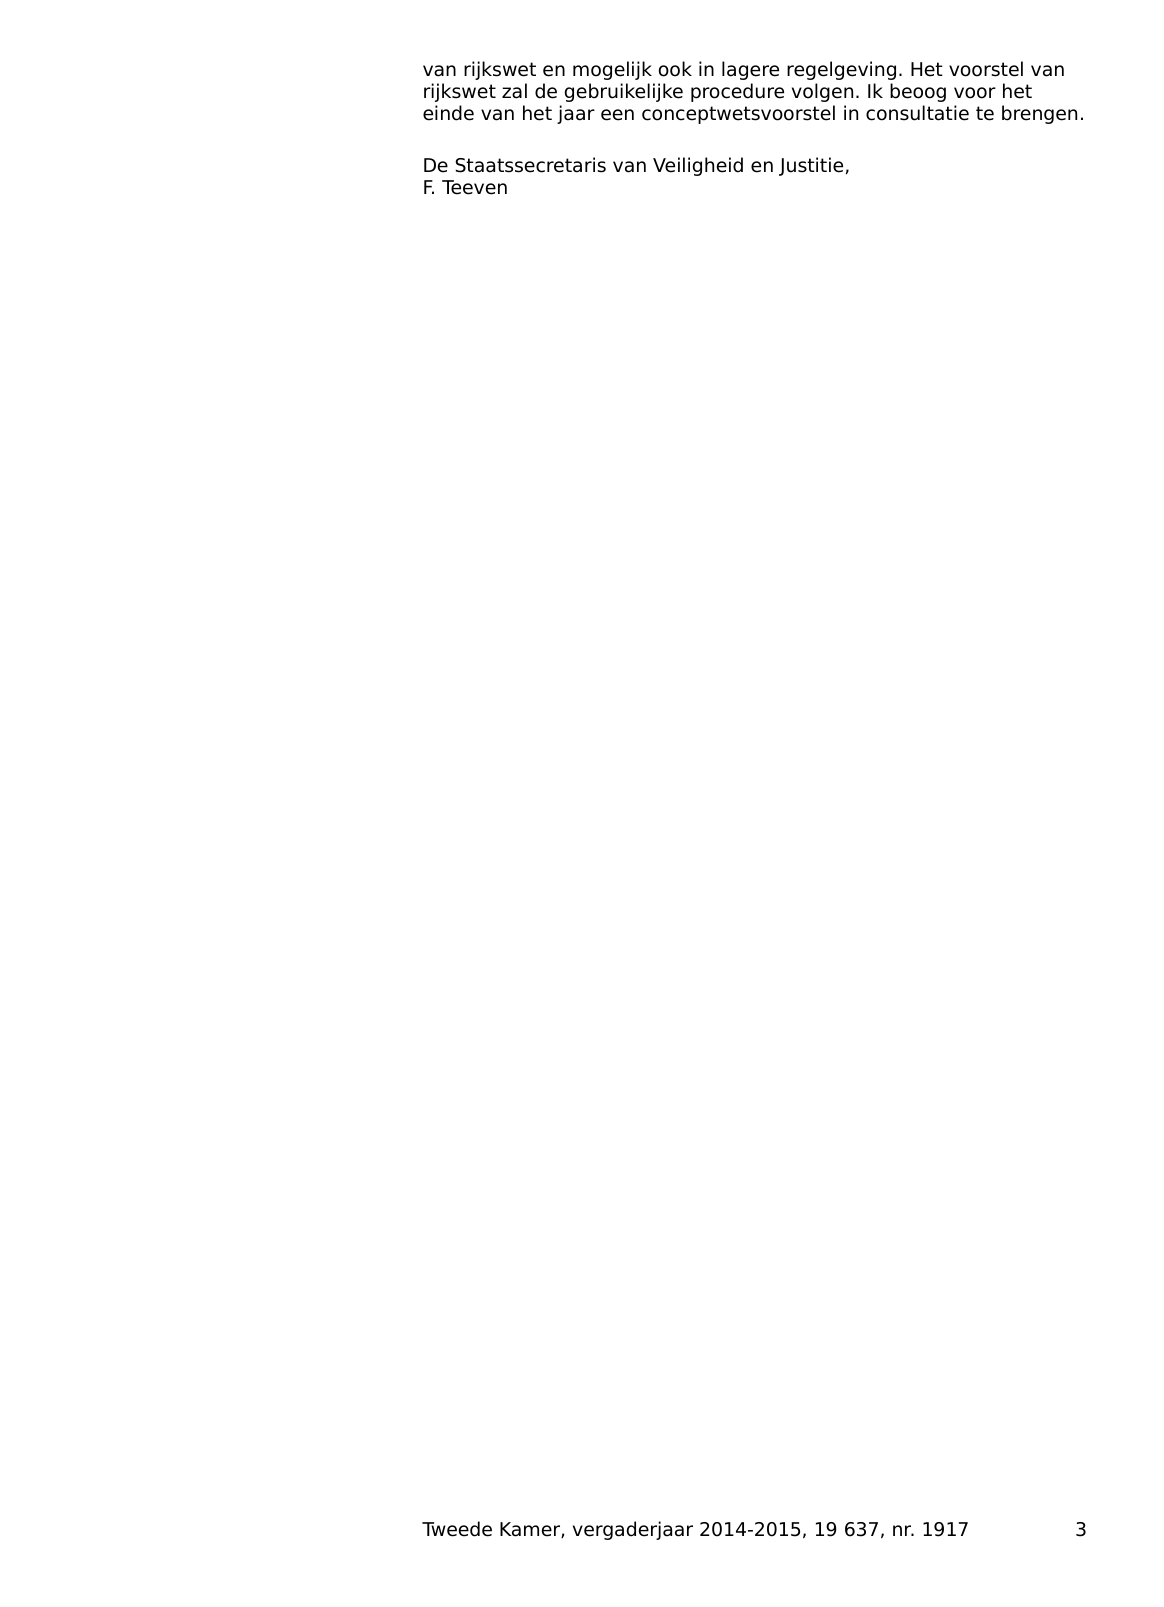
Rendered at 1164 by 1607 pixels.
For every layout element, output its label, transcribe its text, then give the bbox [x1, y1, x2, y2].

text De Staatssecretaris van Veiligheid en Justitie, F. Teeven [422, 155, 1087, 199]
text van rijkswet en mogelijk ook in lagere regelgeving. Het voorstel van rijkswet zal de gebruikelijke procedure volgen. Ik beoog voor het einde van het jaar een conceptwetsvoorstel in consultatie te brengen. [422, 59, 1087, 125]
